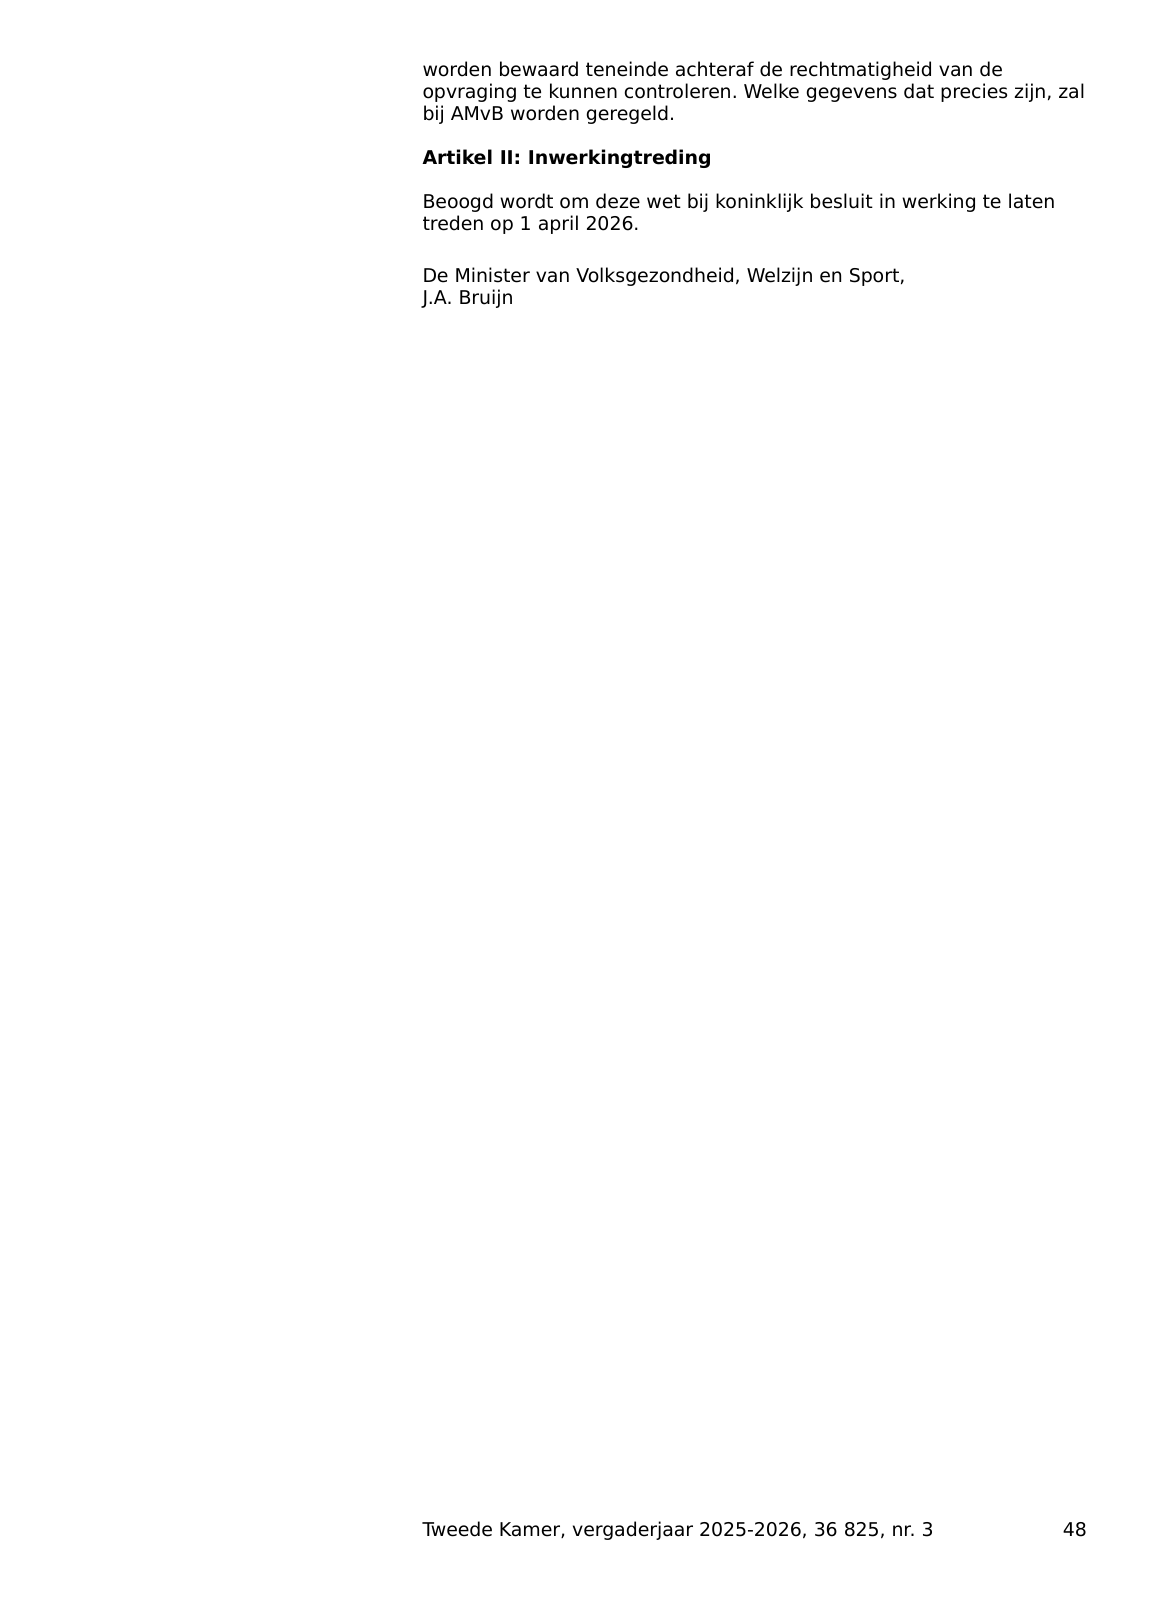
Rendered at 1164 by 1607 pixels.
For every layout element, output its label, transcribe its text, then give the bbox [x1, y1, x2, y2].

text Beoogd wordt om deze wet bij koninklijk besluit in werking te laten treden op 1 april 2026. [422, 191, 1087, 235]
text De Minister van Volksgezondheid, Welzijn en Sport, J.A. Bruijn [422, 265, 1087, 309]
text worden bewaard teneinde achteraf de rechtmatigheid van de opvraging te kunnen controleren. Welke gegevens dat precies zijn, zal bij AMvB worden geregeld. [422, 59, 1087, 125]
subtitle Artikel II: Inwerkingtreding [422, 147, 1087, 169]
